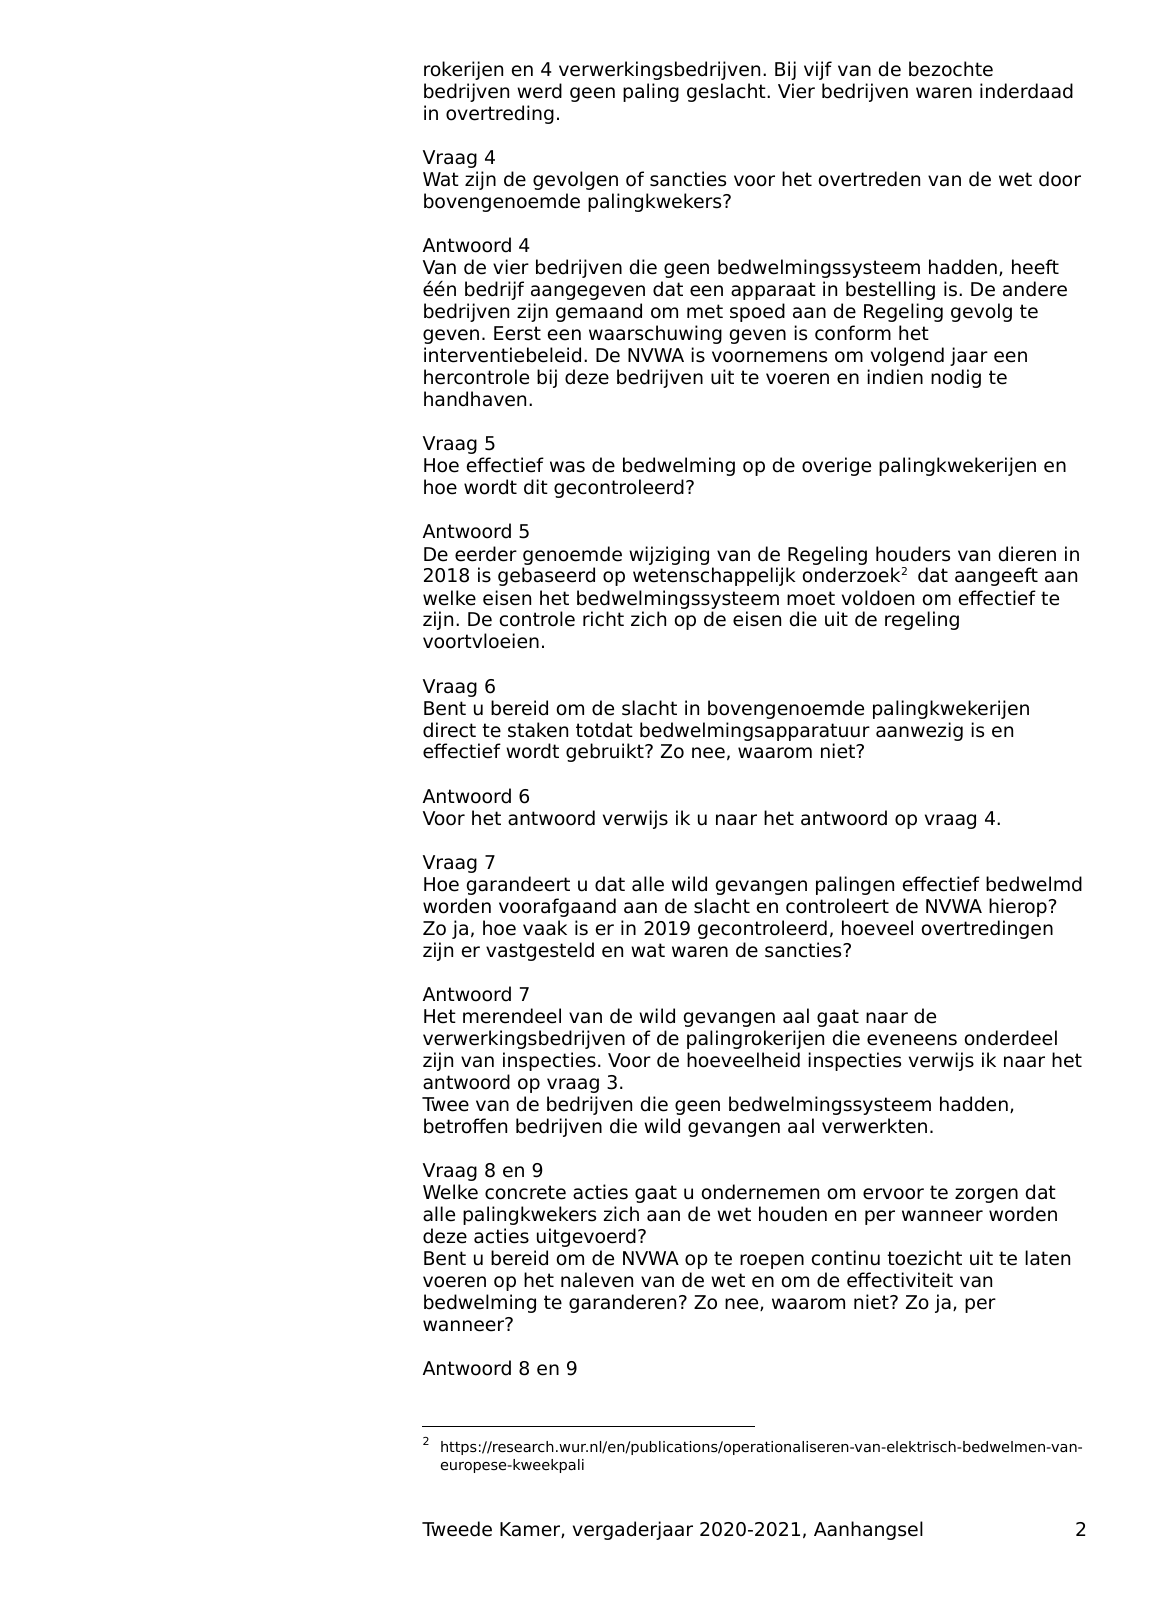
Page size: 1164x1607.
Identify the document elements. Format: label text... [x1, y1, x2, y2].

text Bent u bereid om de slacht in bovengenoemde palingkwekerijen direct te staken totdat bedwelmingsapparatuur aanwezig is en effectief wordt gebruikt? Zo nee, waarom niet? [422, 697, 1087, 763]
text Antwoord 8 en 9 [422, 1358, 1087, 1380]
text Bent u bereid om de NVWA op te roepen continu toezicht uit te laten voeren op het naleven van de wet en om de effectiviteit van bedwelming te garanderen? Zo nee, waarom niet? Zo ja, per wanneer? [422, 1248, 1087, 1336]
text Voor het antwoord verwijs ik u naar het antwoord op vraag 4. [422, 808, 1087, 829]
text Vraag 8 en 9 [422, 1160, 1087, 1182]
text Antwoord 5 [422, 521, 1087, 543]
text https://research.wur.nl/en/publications/operationaliseren-van-elektrisch-bedwelmen-van-europese-kweekpali [422, 1435, 1087, 1474]
text Hoe garandeert u dat alle wild gevangen palingen effectief bedwelmd worden voorafgaand aan de slacht en controleert de NVWA hierop? Zo ja, hoe vaak is er in 2019 gecontroleerd, hoeveel overtredingen zijn er vastgesteld en wat waren de sancties? [422, 874, 1087, 962]
text De eerder genoemde wijziging van de Regeling houders van dieren in 2018 is gebaseerd op wetenschappelijk onderzoek dat aangeeft aan welke eisen het bedwelmingssysteem moet voldoen om effectief te zijn. De controle richt zich op de eisen die uit de regeling voortvloeien. [422, 543, 1087, 653]
text Vraag 4 [422, 147, 1087, 169]
text Welke concrete acties gaat u ondernemen om ervoor te zorgen dat alle palingkwekers zich aan de wet houden en per wanneer worden deze acties uitgevoerd? [422, 1182, 1087, 1248]
text Twee van de bedrijven die geen bedwelmingssysteem hadden, betroffen bedrijven die wild gevangen aal verwerkten. [422, 1094, 1087, 1138]
text Van de vier bedrijven die geen bedwelmingssysteem hadden, heeft één bedrijf aangegeven dat een apparaat in bestelling is. De andere bedrijven zijn gemaand om met spoed aan de Regeling gevolg te geven. Eerst een waarschuwing geven is conform het interventiebeleid. De NVWA is voornemens om volgend jaar een hercontrole bij deze bedrijven uit te voeren en indien nodig te handhaven. [422, 257, 1087, 411]
text Antwoord 4 [422, 235, 1087, 257]
text Antwoord 7 [422, 984, 1087, 1006]
text Vraag 7 [422, 852, 1087, 874]
text Vraag 5 [422, 433, 1087, 455]
text Het merendeel van de wild gevangen aal gaat naar de verwerkingsbedrijven of de palingrokerijen die eveneens onderdeel zijn van inspecties. Voor de hoeveelheid inspecties verwijs ik naar het antwoord op vraag 3. [422, 1006, 1087, 1094]
text Antwoord 6 [422, 786, 1087, 808]
text Vraag 6 [422, 676, 1087, 697]
text Hoe effectief was de bedwelming op de overige palingkwekerijen en hoe wordt dit gecontroleerd? [422, 455, 1087, 499]
text rokerijen en 4 verwerkingsbedrijven. Bij vijf van de bezochte bedrijven werd geen paling geslacht. Vier bedrijven waren inderdaad in overtreding. [422, 59, 1087, 125]
text Wat zijn de gevolgen of sancties voor het overtreden van de wet door bovengenoemde palingkwekers? [422, 169, 1087, 213]
